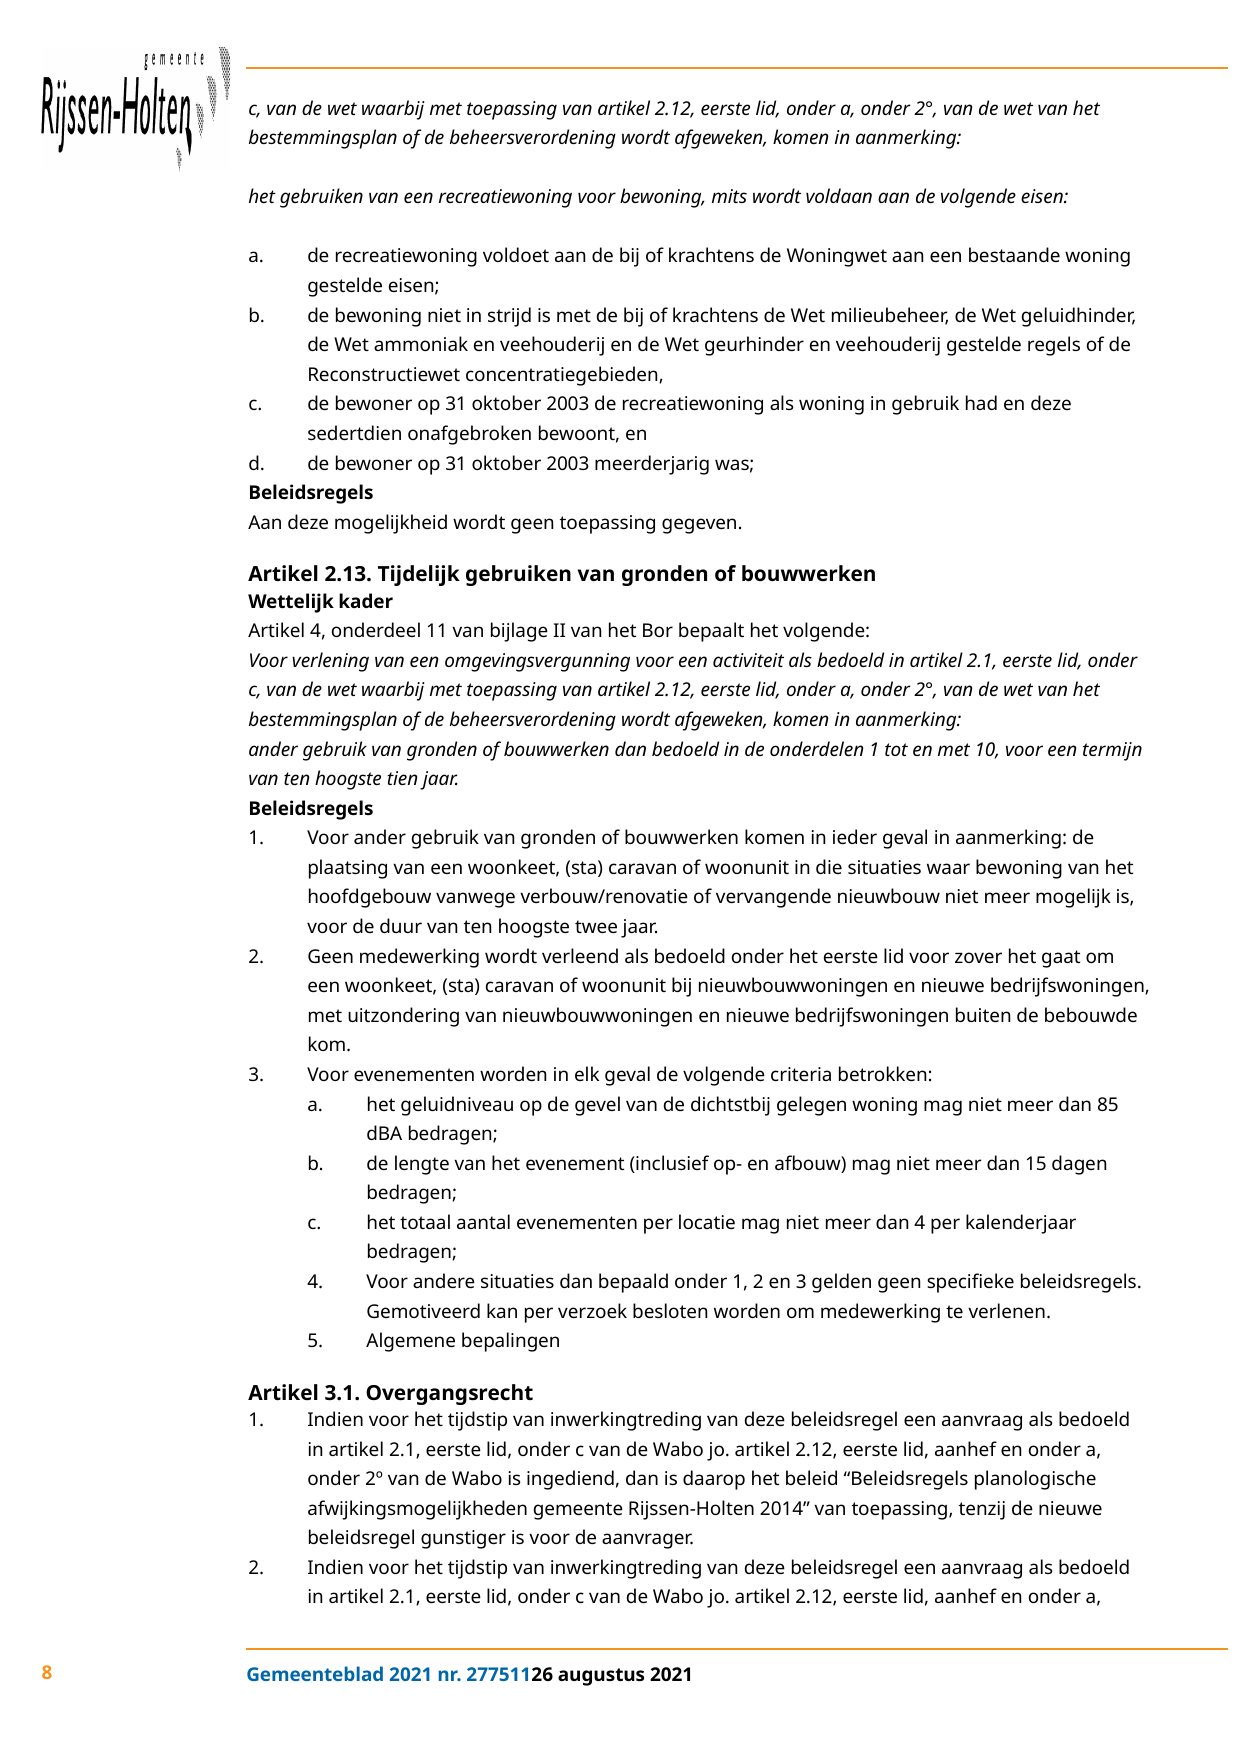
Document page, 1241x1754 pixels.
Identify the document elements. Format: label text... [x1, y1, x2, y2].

text Artikel 3.1. Overgangsrecht [248, 1378, 1152, 1406]
list Algemene bepalingen [307, 1327, 1152, 1353]
picture [41, 47, 231, 172]
list het geluidniveau op de gevel van de dichtstbij gelegen woning mag niet meer dan 85 dBA bedragen; [307, 1091, 1152, 1146]
list de bewoner op 31 oktober 2003 meerderjarig was; [248, 450, 1152, 476]
list de bewoner op 31 oktober 2003 de recreatiewoning als woning in gebruik had en deze sedertdien onafgebroken bewoont, en [248, 391, 1152, 446]
text Artikel 2.13. Tijdelijk gebruiken van gronden of bouwwerken [248, 559, 1152, 588]
text Artikel 4, onderdeel 11 van bijlage II van het Bor bepaalt het volgende: [248, 617, 1152, 643]
list Voor andere situaties dan bepaald onder 1, 2 en 3 gelden geen specifieke beleidsregels. Gemotiveerd kan per verzoek besloten worden om medewerking te verlenen. [307, 1268, 1152, 1323]
text het gebruiken van een recreatiewoning voor bewoning, mits wordt voldaan aan de volgende eisen: [248, 183, 1152, 209]
list Indien voor het tijdstip van inwerkingtreding van deze beleidsregel een aanvraag als bedoeld in artikel 2.1, eerste lid, onder c van de Wabo jo. artikel 2.12, eerste lid, aanhef en onder a, [248, 1554, 1152, 1609]
text Voor verlening van een omgevingsvergunning voor een activiteit als bedoeld in artikel 2.1, eerste lid, onder c, van de wet waarbij met toepassing van artikel 2.12, eerste lid, onder a, onder 2°, van de wet van het bestemmingsplan of de beheersverordening wordt afgeweken, komen in aanmerking: [248, 647, 1152, 732]
text c, van de wet waarbij met toepassing van artikel 2.12, eerste lid, onder a, onder 2°, van de wet van het bestemmingsplan of de beheersverordening wordt afgeweken, komen in aanmerking: [248, 95, 1152, 150]
list Voor evenementen worden in elk geval de volgende criteria betrokken: [248, 1061, 1152, 1087]
list Geen medewerking wordt verleend als bedoeld onder het eerste lid voor zover het gaat om een woonkeet, (sta) caravan of woonunit bij nieuwbouwwoningen en nieuwe bedrijfswoningen, met uitzondering van nieuwbouwwoningen en nieuwe bedrijfswoningen buiten de bebouwde kom. [248, 943, 1152, 1057]
list de recreatiewoning voldoet aan de bij of krachtens de Woningwet aan een bestaande woning gestelde eisen; [248, 243, 1152, 298]
list het totaal aantal evenementen per locatie mag niet meer dan 4 per kalenderjaar bedragen; [307, 1209, 1152, 1264]
text Beleidsregels [248, 795, 1152, 821]
list Voor ander gebruik van gronden of bouwwerken komen in ieder geval in aanmerking: de plaatsing van een woonkeet, (sta) caravan of woonunit in die situaties waar bewoning van het hoofdgebouw vanwege verbouw/renovatie of vervangende nieuwbouw niet meer mogelijk is, voor de duur van ten hoogste twee jaar. [248, 824, 1152, 939]
text Aan deze mogelijkheid wordt geen toepassing gegeven. [248, 509, 1152, 535]
list de lengte van het evenement (inclusief op- en afbouw) mag niet meer dan 15 dagen bedragen; [307, 1150, 1152, 1205]
list Indien voor het tijdstip van inwerkingtreding van deze beleidsregel een aanvraag als bedoeld in artikel 2.1, eerste lid, onder c van de Wabo jo. artikel 2.12, eerste lid, aanhef en onder a, onder 2º van de Wabo is ingediend, dan is daarop het beleid “Beleidsregels planologische afwijkingsmogelijkheden gemeente Rijssen-Holten 2014” van toepassing, tenzij de nieuwe beleidsregel gunstiger is voor de aanvrager. [248, 1406, 1152, 1550]
list de bewoning niet in strijd is met de bij of krachtens de Wet milieubeheer, de Wet geluidhinder, de Wet ammoniak en veehouderij en de Wet geurhinder en veehouderij gestelde regels of de Reconstructiewet concentratiegebieden, [248, 302, 1152, 387]
text ander gebruik van gronden of bouwwerken dan bedoeld in de onderdelen 1 tot en met 10, voor een termijn van ten hoogste tien jaar. [248, 736, 1152, 791]
text Wettelijk kader [248, 588, 1152, 613]
text Beleidsregels [248, 479, 1152, 505]
